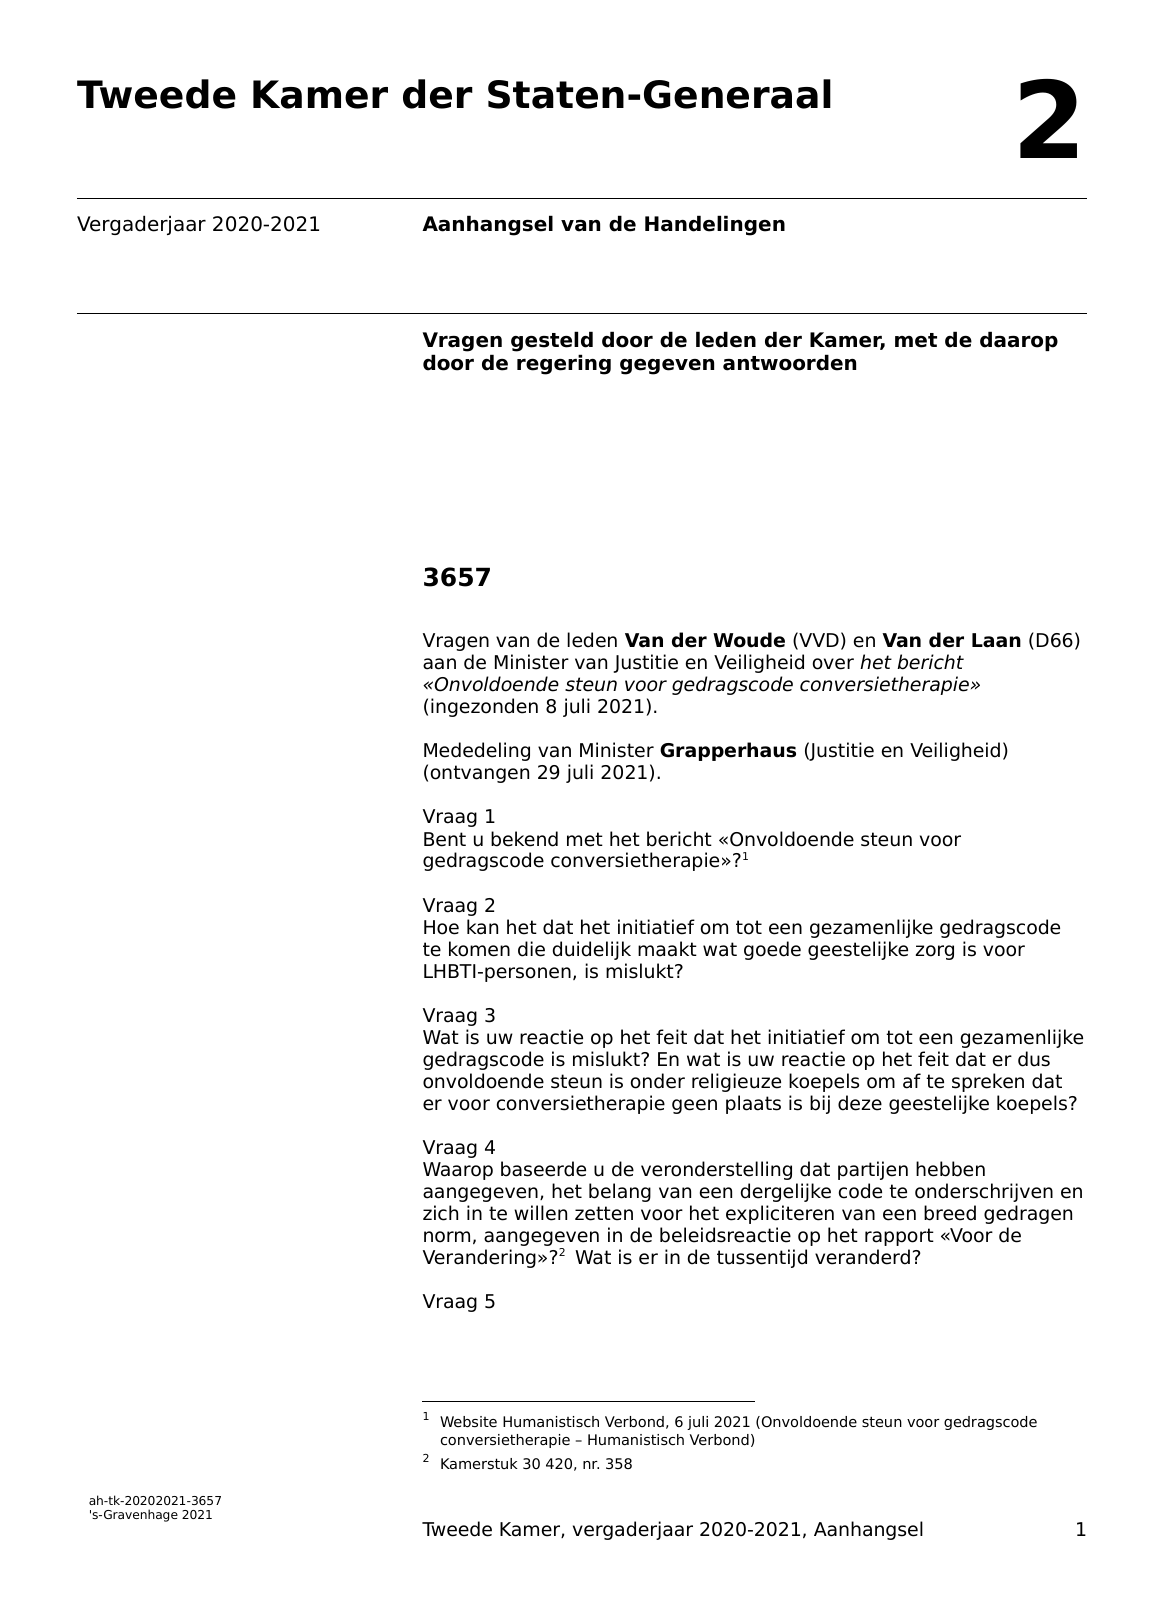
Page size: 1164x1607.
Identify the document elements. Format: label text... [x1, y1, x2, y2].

text Mededeling van Minister Grapperhaus (Justitie en Veiligheid) (ontvangen 29 juli 2021). [422, 740, 1087, 784]
text Kamerstuk 30 420, nr. 358 [422, 1452, 1087, 1474]
text Vraag 5 [422, 1291, 1087, 1313]
table_header Tweede Kamer der Staten-Generaal [77, 59, 886, 198]
text Vraag 1 [422, 806, 1087, 828]
table_cell [77, 314, 422, 375]
text Vraag 3 [422, 1005, 1087, 1027]
text Vragen van de leden Van der Woude (VVD) en Van der Laan (D66) aan de Minister van Justitie en Veiligheid over het bericht «Onvoldoende steun voor gedragscode conversietherapie» (ingezonden 8 juli 2021). [422, 630, 1087, 718]
text 3657 [422, 563, 1087, 592]
table_cell Vergaderjaar 2020-2021 [77, 199, 422, 313]
text Vraag 2 [422, 894, 1087, 917]
text Bent u bekend met het bericht «Onvoldoende steun voor gedragscode conversietherapie»? [422, 828, 1087, 872]
text 's-Gravenhage 2021 [88, 1508, 323, 1522]
text Vraag 4 [422, 1137, 1087, 1159]
text Wat is uw reactie op het feit dat het initiatief om tot een gezamenlijke gedragscode is mislukt? En wat is uw reactie op het feit dat er dus onvoldoende steun is onder religieuze koepels om af te spreken dat er voor conversietherapie geen plaats is bij deze geestelijke koepels? [422, 1027, 1087, 1114]
table_cell Aanhangsel van de Handelingen [422, 199, 1087, 313]
text Website Humanistisch Verbond, 6 juli 2021 (Onvoldoende steun voor gedragscode conversietherapie – Humanistisch Verbond) [422, 1410, 1087, 1449]
table_header 2 [886, 59, 1087, 198]
text ah-tk-20202021-3657 [88, 1494, 323, 1508]
table_cell Vragen gesteld door de leden der Kamer, met de daarop door de regering gegeven antwoorden [422, 314, 1087, 375]
text Hoe kan het dat het initiatief om tot een gezamenlijke gedragscode te komen die duidelijk maakt wat goede geestelijke zorg is voor LHBTI-personen, is mislukt? [422, 917, 1087, 982]
text Waarop baseerde u de veronderstelling dat partijen hebben aangegeven, het belang van een dergelijke code te onderschrijven en zich in te willen zetten voor het expliciteren van een breed gedragen norm, aangegeven in de beleidsreactie op het rapport «Voor de Verandering»? Wat is er in de tussentijd veranderd? [422, 1159, 1087, 1269]
